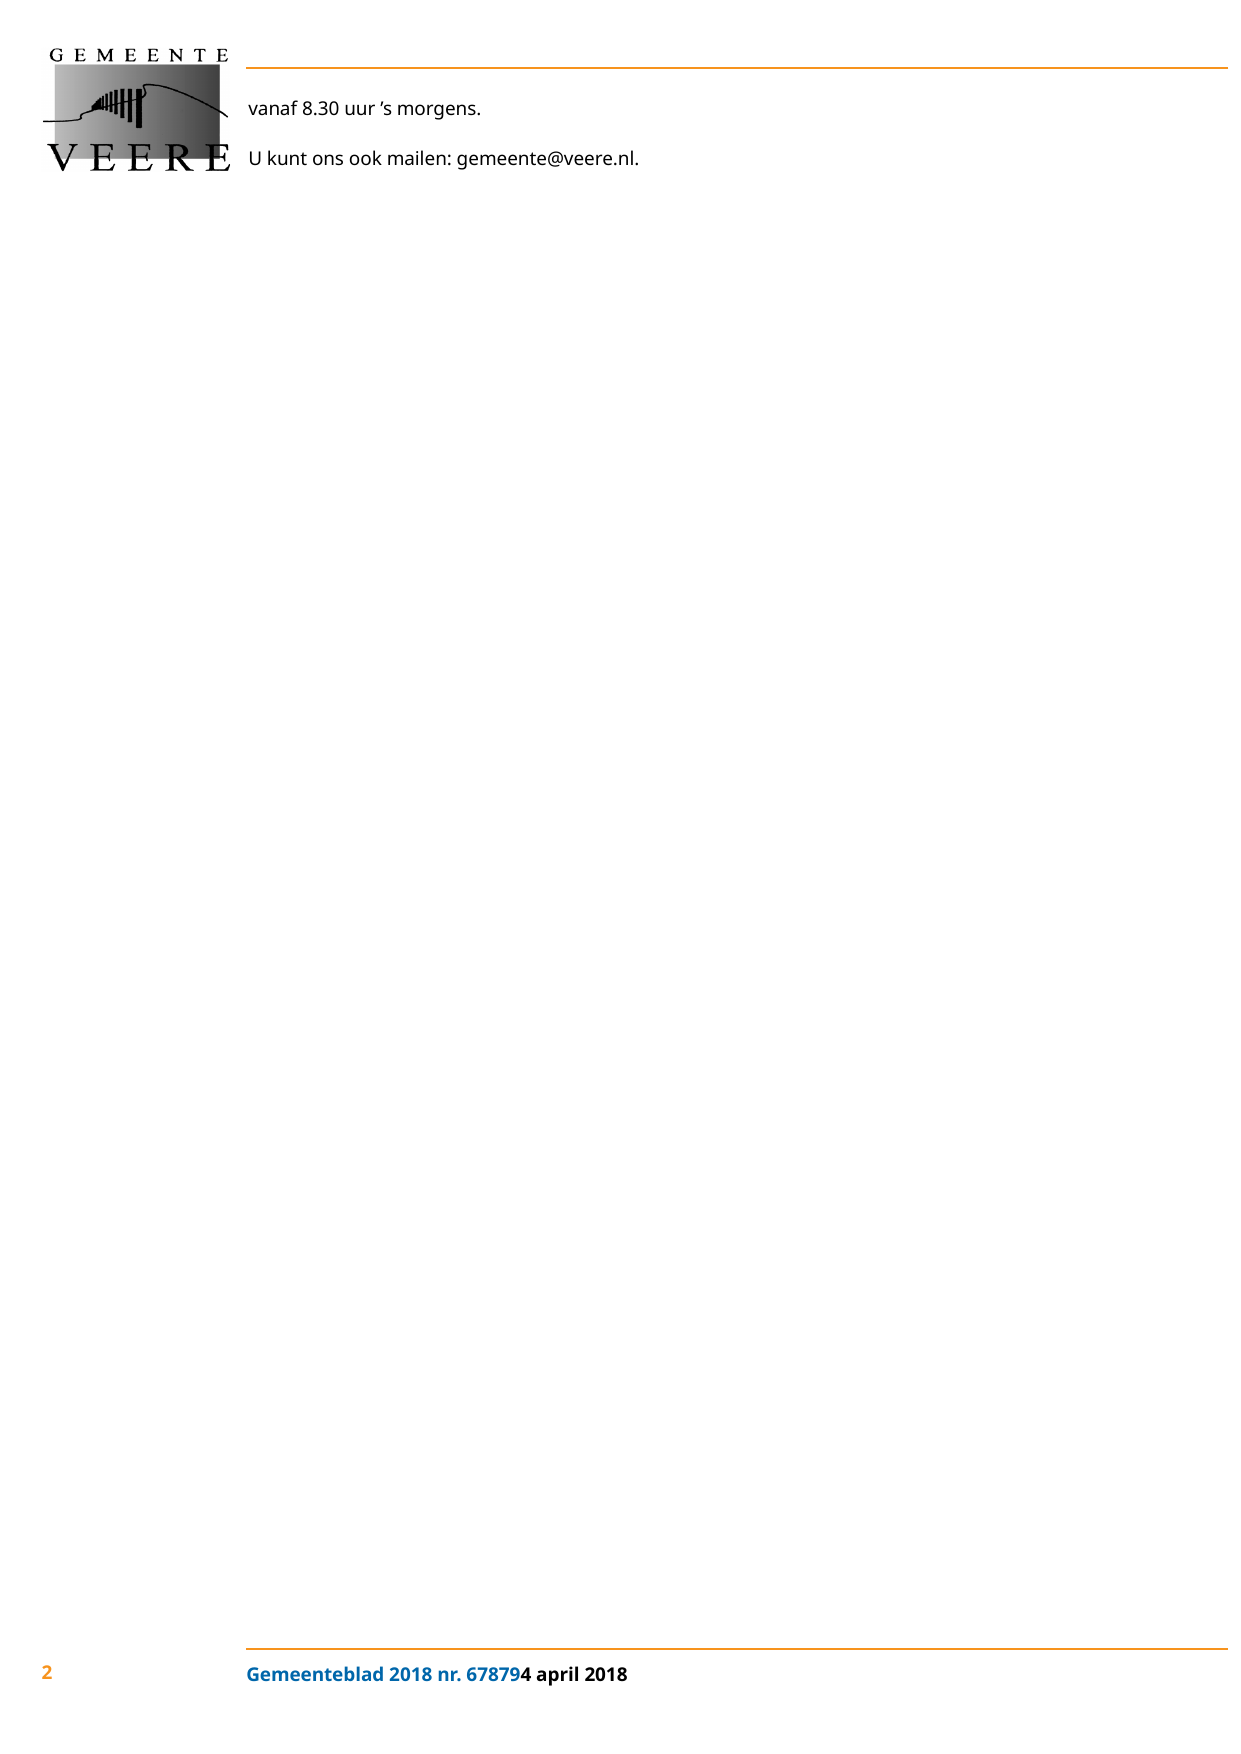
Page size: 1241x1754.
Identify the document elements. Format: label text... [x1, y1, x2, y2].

text vanaf 8.30 uur ’s morgens. [248, 95, 1152, 121]
picture [41, 47, 231, 172]
text U kunt ons ook mailen: gemeente@veere.nl. [248, 145, 1152, 171]
